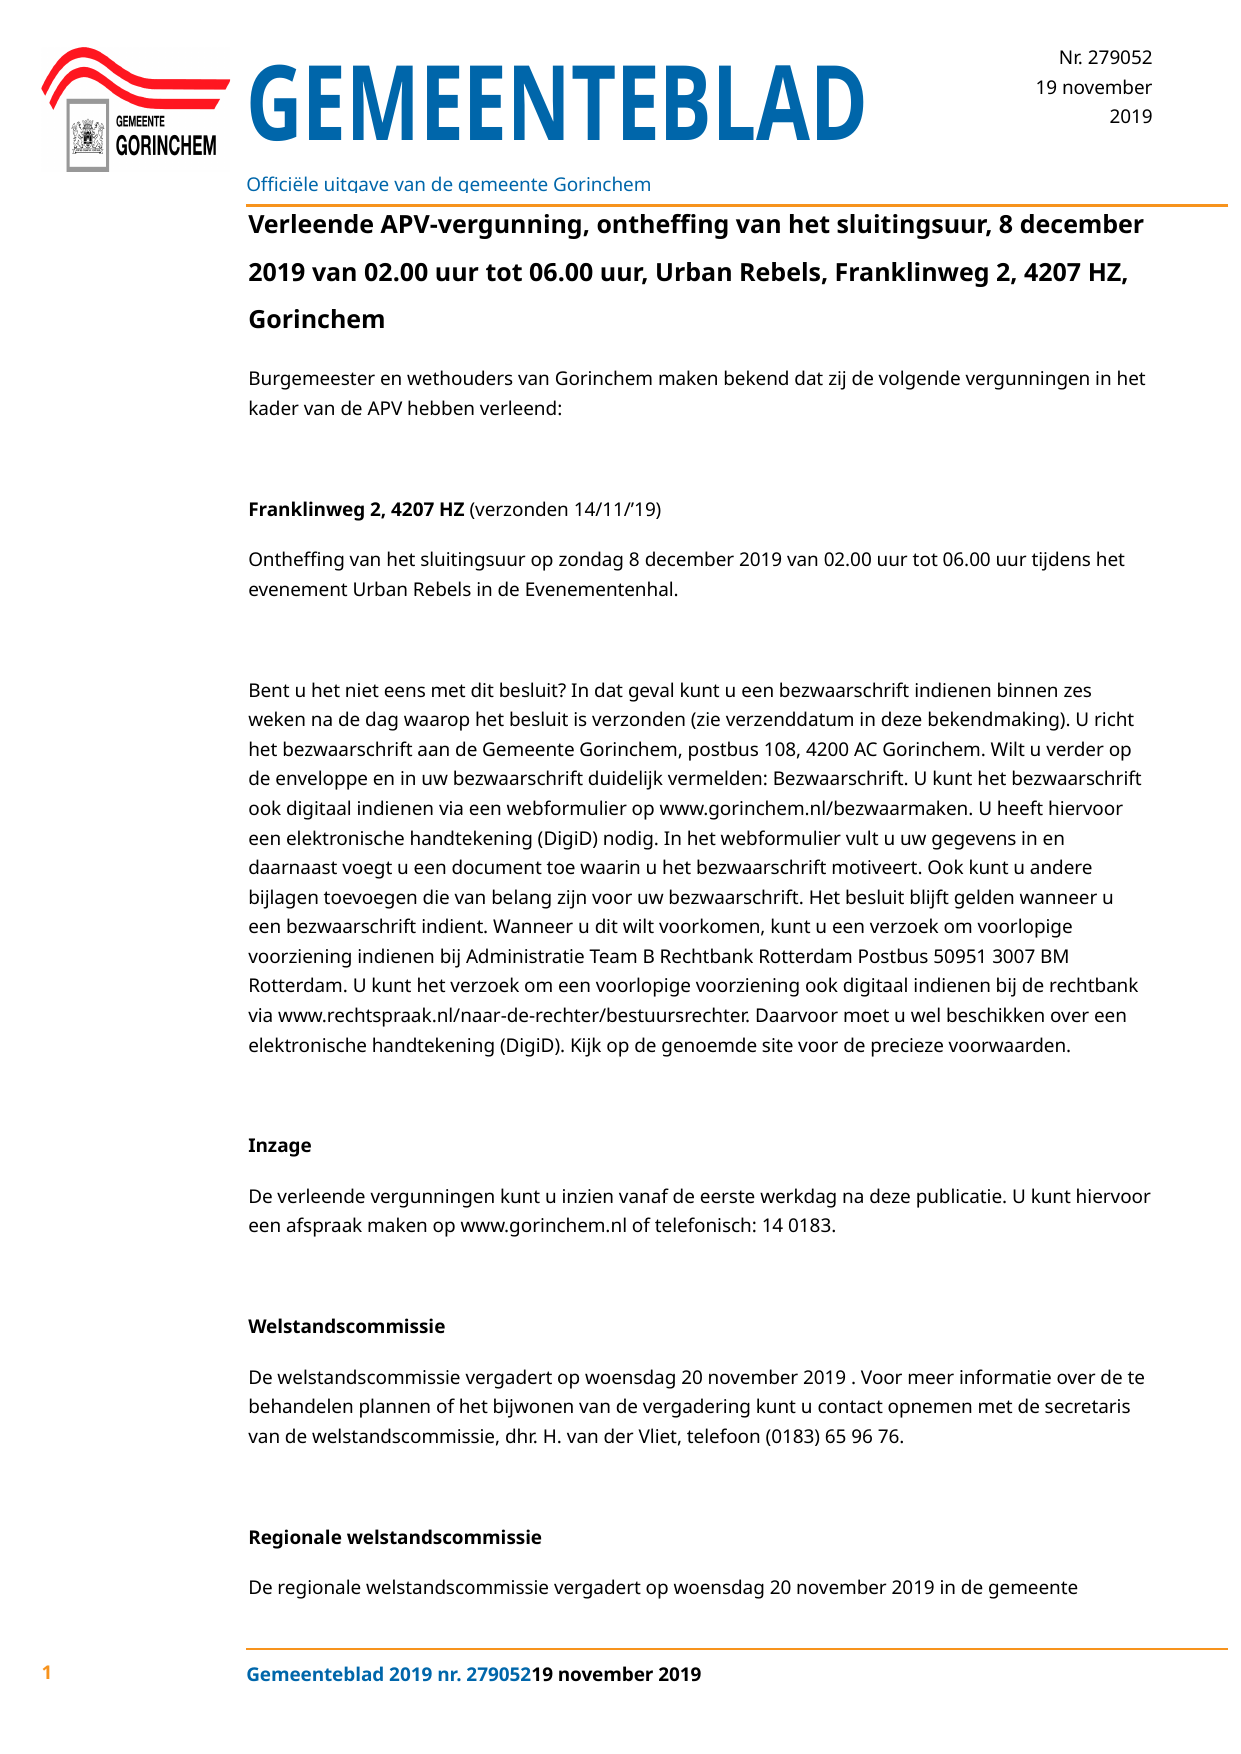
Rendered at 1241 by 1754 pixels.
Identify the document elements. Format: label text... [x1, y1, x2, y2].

text Franklinweg 2, 4207 HZ (verzonden 14/11/’19) [248, 496, 1152, 522]
text Bent u het niet eens met dit besluit? In dat geval kunt u een bezwaarschrift indienen binnen zes weken na de dag waarop het besluit is verzonden (zie verzenddatum in deze bekendmaking). U richt het bezwaarschrift aan de Gemeente Gorinchem, postbus 108, 4200 AC Gorinchem. Wilt u verder op de enveloppe en in uw bezwaarschrift duidelijk vermelden: Bezwaarschrift. U kunt het bezwaarschrift ook digitaal indienen via een webformulier op www.gorinchem.nl/bezwaarmaken. U heeft hiervoor een elektronische handtekening (DigiD) nodig. In het webformulier vult u uw gegevens in en daarnaast voegt u een document toe waarin u het bezwaarschrift motiveert. Ook kunt u andere bijlagen toevoegen die van belang zijn voor uw bezwaarschrift. Het besluit blijft gelden wanneer u een bezwaarschrift indient. Wanneer u dit wilt voorkomen, kunt u een verzoek om voorlopige voorziening indienen bij Administratie Team B Rechtbank Rotterdam Postbus 50951 3007 BM Rotterdam. U kunt het verzoek om een voorlopige voorziening ook digitaal indienen bij de rechtbank via www.rechtspraak.nl/naar-de-rechter/bestuursrechter. Daarvoor moet u wel beschikken over een elektronische handtekening (DigiD). Kijk op de genoemde site voor de precieze voorwaarden. [248, 677, 1152, 1057]
text Ontheffing van het sluitingsuur op zondag 8 december 2019 van 02.00 uur tot 06.00 uur tijdens het evenement Urban Rebels in de Evenementenhal. [248, 546, 1152, 602]
text De verleende vergunningen kunt u inzien vanaf de eerste werkdag na deze publicatie. U kunt hiervoor een afspraak maken op www.gorinchem.nl of telefonisch: 14 0183. [248, 1183, 1152, 1238]
text De regionale welstandscommissie vergadert op woensdag 20 november 2019 in de gemeente [248, 1574, 1152, 1600]
text Inzage [248, 1133, 1152, 1158]
text Verleende APV-vergunning, ontheffing van het sluitingsuur, 8 december 2019 van 02.00 uur tot 06.00 uur, Urban Rebels, Franklinweg 2, 4207 HZ, Gorinchem [248, 207, 1152, 336]
picture [41, 47, 231, 172]
text Burgemeester en wethouders van Gorinchem maken bekend dat zij de volgende vergunningen in het kader van de APV hebben verleend: [248, 366, 1152, 421]
text De welstandscommissie vergadert op woensdag 20 november 2019 . Voor meer informatie over de te behandelen plannen of het bijwonen van de vergadering kunt u contact opnemen met de secretaris van de welstandscommissie, dhr. H. van der Vliet, telefoon (0183) 65 96 76. [248, 1364, 1152, 1449]
text Welstandscommissie [248, 1313, 1152, 1339]
text Regionale welstandscommissie [248, 1524, 1152, 1549]
